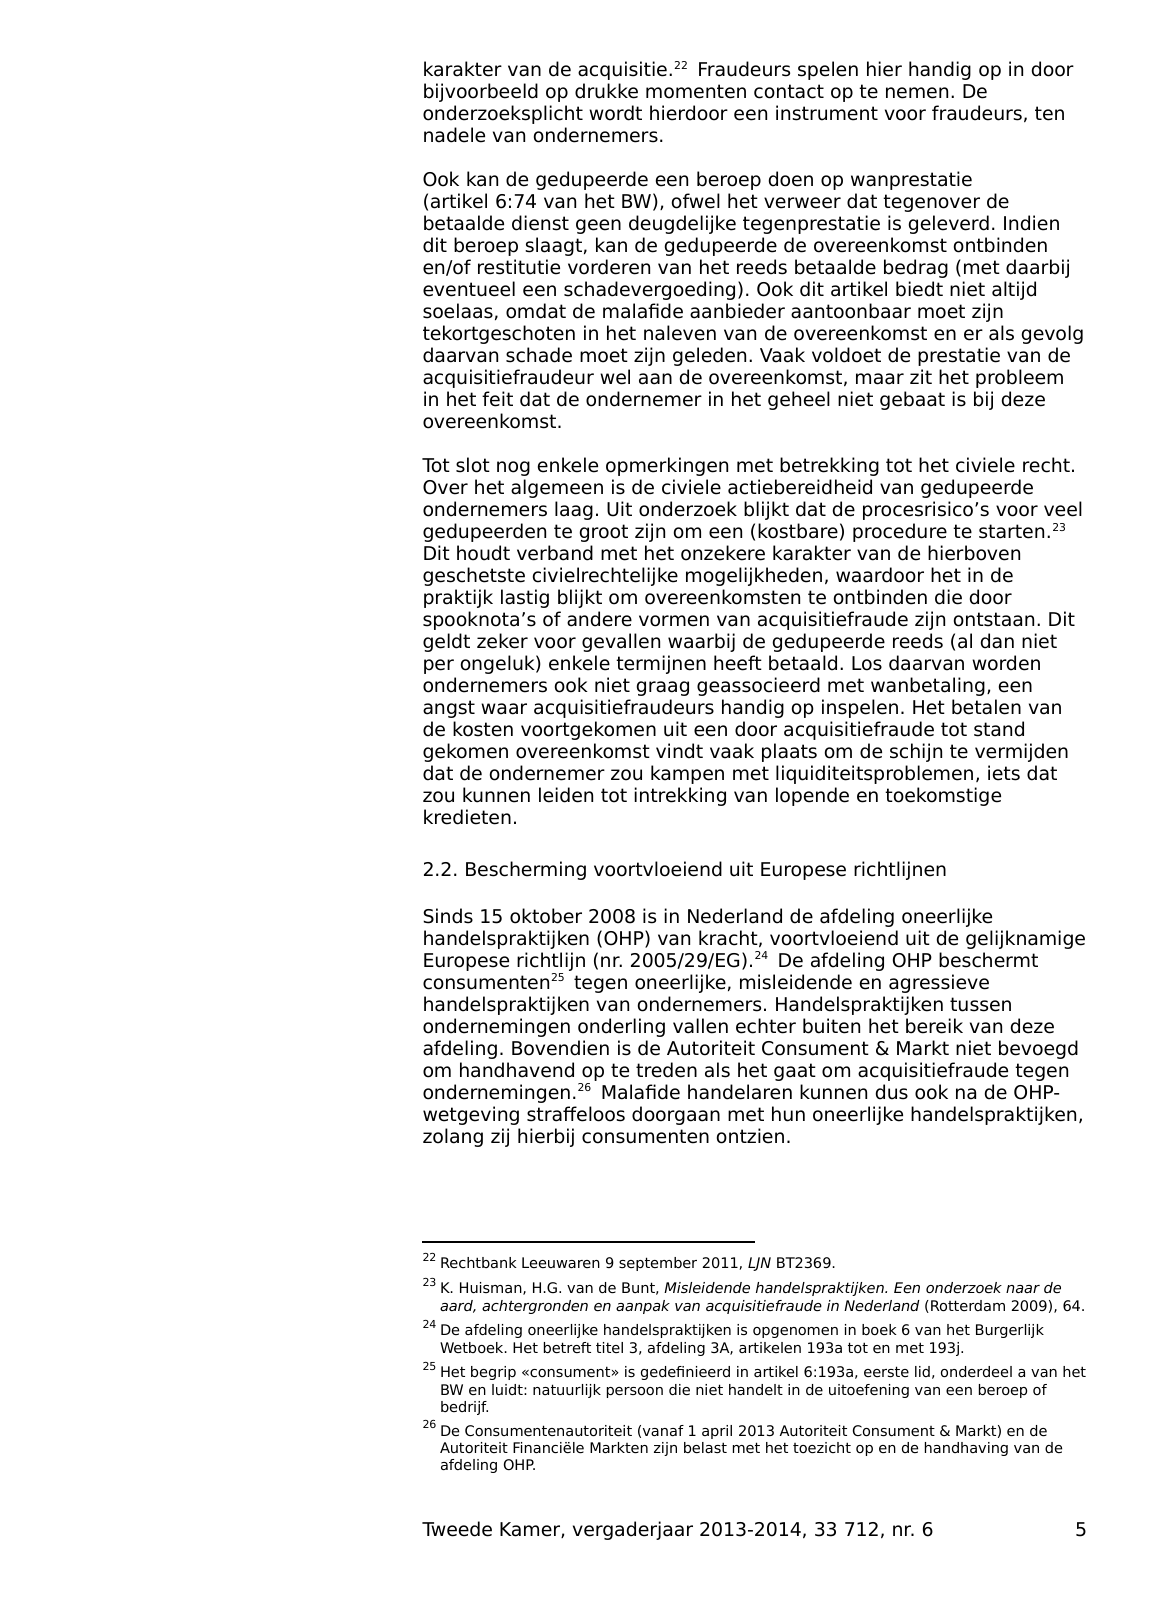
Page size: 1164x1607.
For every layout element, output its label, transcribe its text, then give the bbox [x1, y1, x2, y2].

text Ook kan de gedupeerde een beroep doen op wanprestatie (artikel 6:74 van het BW), ofwel het verweer dat tegenover de betaalde dienst geen deugdelijke tegenprestatie is geleverd. Indien dit beroep slaagt, kan de gedupeerde de overeenkomst ontbinden en/of restitutie vorderen van het reeds betaalde bedrag (met daarbij eventueel een schadevergoeding). Ook dit artikel biedt niet altijd soelaas, omdat de malafide aanbieder aantoonbaar moet zijn tekortgeschoten in het naleven van de overeenkomst en er als gevolg daarvan schade moet zijn geleden. Vaak voldoet de prestatie van de acquisitiefraudeur wel aan de overeenkomst, maar zit het probleem in het feit dat de ondernemer in het geheel niet gebaat is bij deze overeenkomst. [422, 169, 1087, 433]
text De afdeling oneerlijke handelspraktijken is opgenomen in boek 6 van het Burgerlijk Wetboek. Het betreft titel 3, afdeling 3A, artikelen 193a tot en met 193j. [422, 1318, 1087, 1357]
text De Consumentenautoriteit (vanaf 1 april 2013 Autoriteit Consument & Markt) en de Autoriteit Financiële Markten zijn belast met het toezicht op en de handhaving van de afdeling OHP. [422, 1418, 1087, 1474]
text Tot slot nog enkele opmerkingen met betrekking tot het civiele recht. Over het algemeen is de civiele actiebereidheid van gedupeerde ondernemers laag. Uit onderzoek blijkt dat de procesrisico’s voor veel gedupeerden te groot zijn om een (kostbare) procedure te starten. Dit houdt verband met het onzekere karakter van de hierboven geschetste civielrechtelijke mogelijkheden, waardoor het in de praktijk lastig blijkt om overeenkomsten te ontbinden die door spooknota’s of andere vormen van acquisitiefraude zijn ontstaan. Dit geldt zeker voor gevallen waarbij de gedupeerde reeds (al dan niet per ongeluk) enkele termijnen heeft betaald. Los daarvan worden ondernemers ook niet graag geassocieerd met wanbetaling, een angst waar acquisitiefraudeurs handig op inspelen. Het betalen van de kosten voortgekomen uit een door acquisitiefraude tot stand gekomen overeenkomst vindt vaak plaats om de schijn te vermijden dat de ondernemer zou kampen met liquiditeitsproblemen, iets dat zou kunnen leiden tot intrekking van lopende en toekomstige kredieten. [422, 455, 1087, 829]
text Het begrip «consument» is gedefinieerd in artikel 6:193a, eerste lid, onderdeel a van het BW en luidt: natuurlijk persoon die niet handelt in de uitoefening van een beroep of bedrijf. [422, 1360, 1087, 1416]
text Sinds 15 oktober 2008 is in Nederland de afdeling oneerlijke handelspraktijken (OHP) van kracht, voortvloeiend uit de gelijknamige Europese richtlijn (nr. 2005/29/EG). De afdeling OHP beschermt consumenten tegen oneerlijke, misleidende en agressieve handelspraktijken van ondernemers. Handelspraktijken tussen ondernemingen onderling vallen echter buiten het bereik van deze afdeling. Bovendien is de Autoriteit Consument & Markt niet bevoegd om handhavend op te treden als het gaat om acquisitiefraude tegen ondernemingen. Malafide handelaren kunnen dus ook na de OHP-wetgeving straffeloos doorgaan met hun oneerlijke handelspraktijken, zolang zij hierbij consumenten ontzien. [422, 906, 1087, 1147]
text K. Huisman, H.G. van de Bunt, Misleidende handelspraktijken. Een onderzoek naar de aard, achtergronden en aanpak van acquisitiefraude in Nederland (Rotterdam 2009), 64. [422, 1276, 1087, 1315]
text karakter van de acquisitie. Fraudeurs spelen hier handig op in door bijvoorbeeld op drukke momenten contact op te nemen. De onderzoeksplicht wordt hierdoor een instrument voor fraudeurs, ten nadele van ondernemers. [422, 59, 1087, 147]
text Rechtbank Leeuwaren 9 september 2011, LJN BT2369. [422, 1251, 1087, 1273]
subtitle 2.2. Bescherming voortvloeiend uit Europese richtlijnen [422, 859, 1087, 881]
